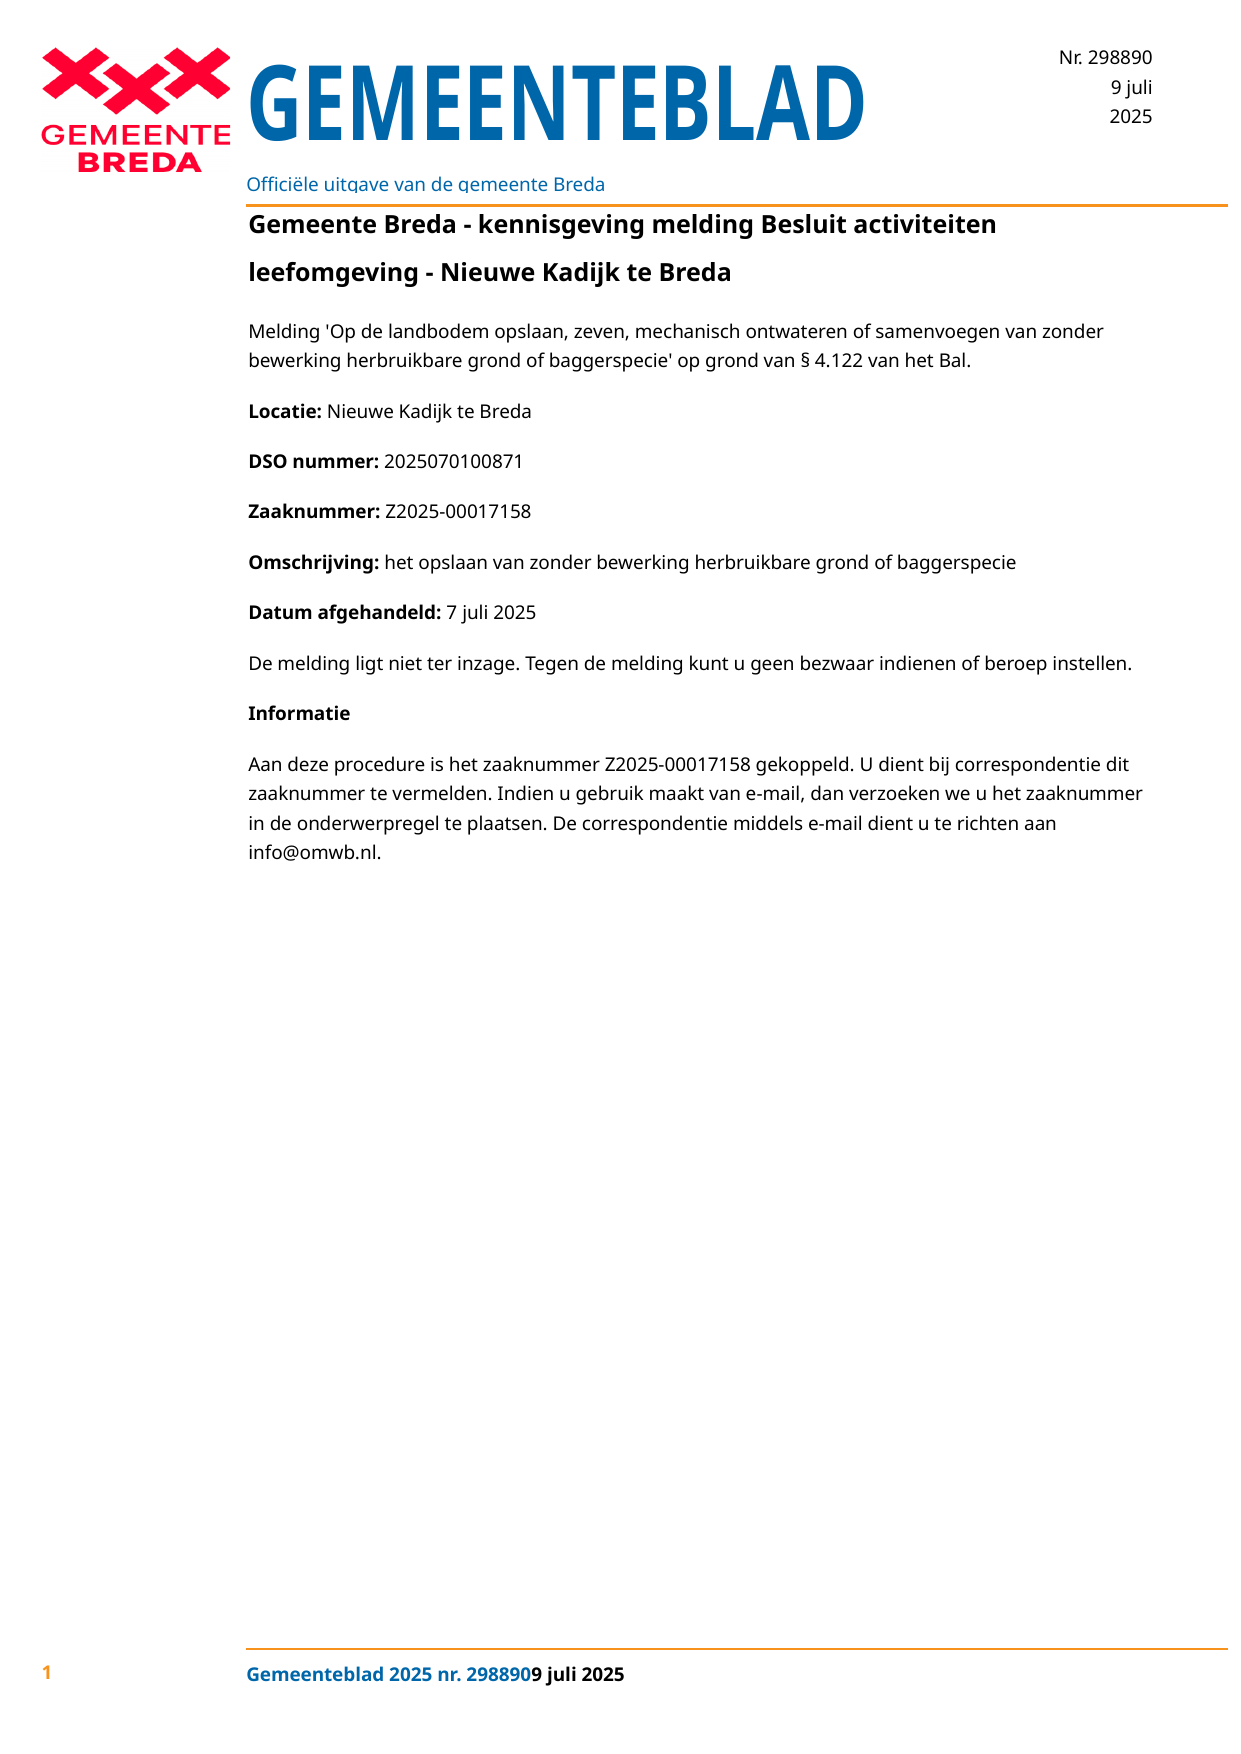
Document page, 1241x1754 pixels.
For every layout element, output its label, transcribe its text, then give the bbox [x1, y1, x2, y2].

text DSO nummer: 2025070100871 [248, 448, 1152, 474]
text Gemeente Breda - kennisgeving melding Besluit activiteiten leefomgeving - Nieuwe Kadijk te Breda [248, 207, 1152, 288]
text De melding ligt niet ter inzage. Tegen de melding kunt u geen bezwaar indienen of beroep instellen. [248, 650, 1152, 676]
text Zaaknummer: Z2025-00017158 [248, 499, 1152, 524]
text Melding 'Op de landbodem opslaan, zeven, mechanisch ontwateren of samenvoegen van zonder bewerking herbruikbare grond of baggerspecie' op grond van § 4.122 van het Bal. [248, 318, 1152, 373]
text Datum afgehandeld: 7 juli 2025 [248, 599, 1152, 625]
picture [41, 47, 231, 172]
text Informatie [248, 700, 1152, 726]
text Aan deze procedure is het zaaknummer Z2025-00017158 gekoppeld. U dient bij correspondentie dit zaaknummer te vermelden. Indien u gebruik maakt van e-mail, dan verzoeken we u het zaaknummer in de onderwerpregel te plaatsen. De correspondentie middels e-mail dient u te richten aan info@omwb.nl. [248, 751, 1152, 865]
text Locatie: Nieuwe Kadijk te Breda [248, 398, 1152, 424]
text Omschrijving: het opslaan van zonder bewerking herbruikbare grond of baggerspecie [248, 549, 1152, 575]
